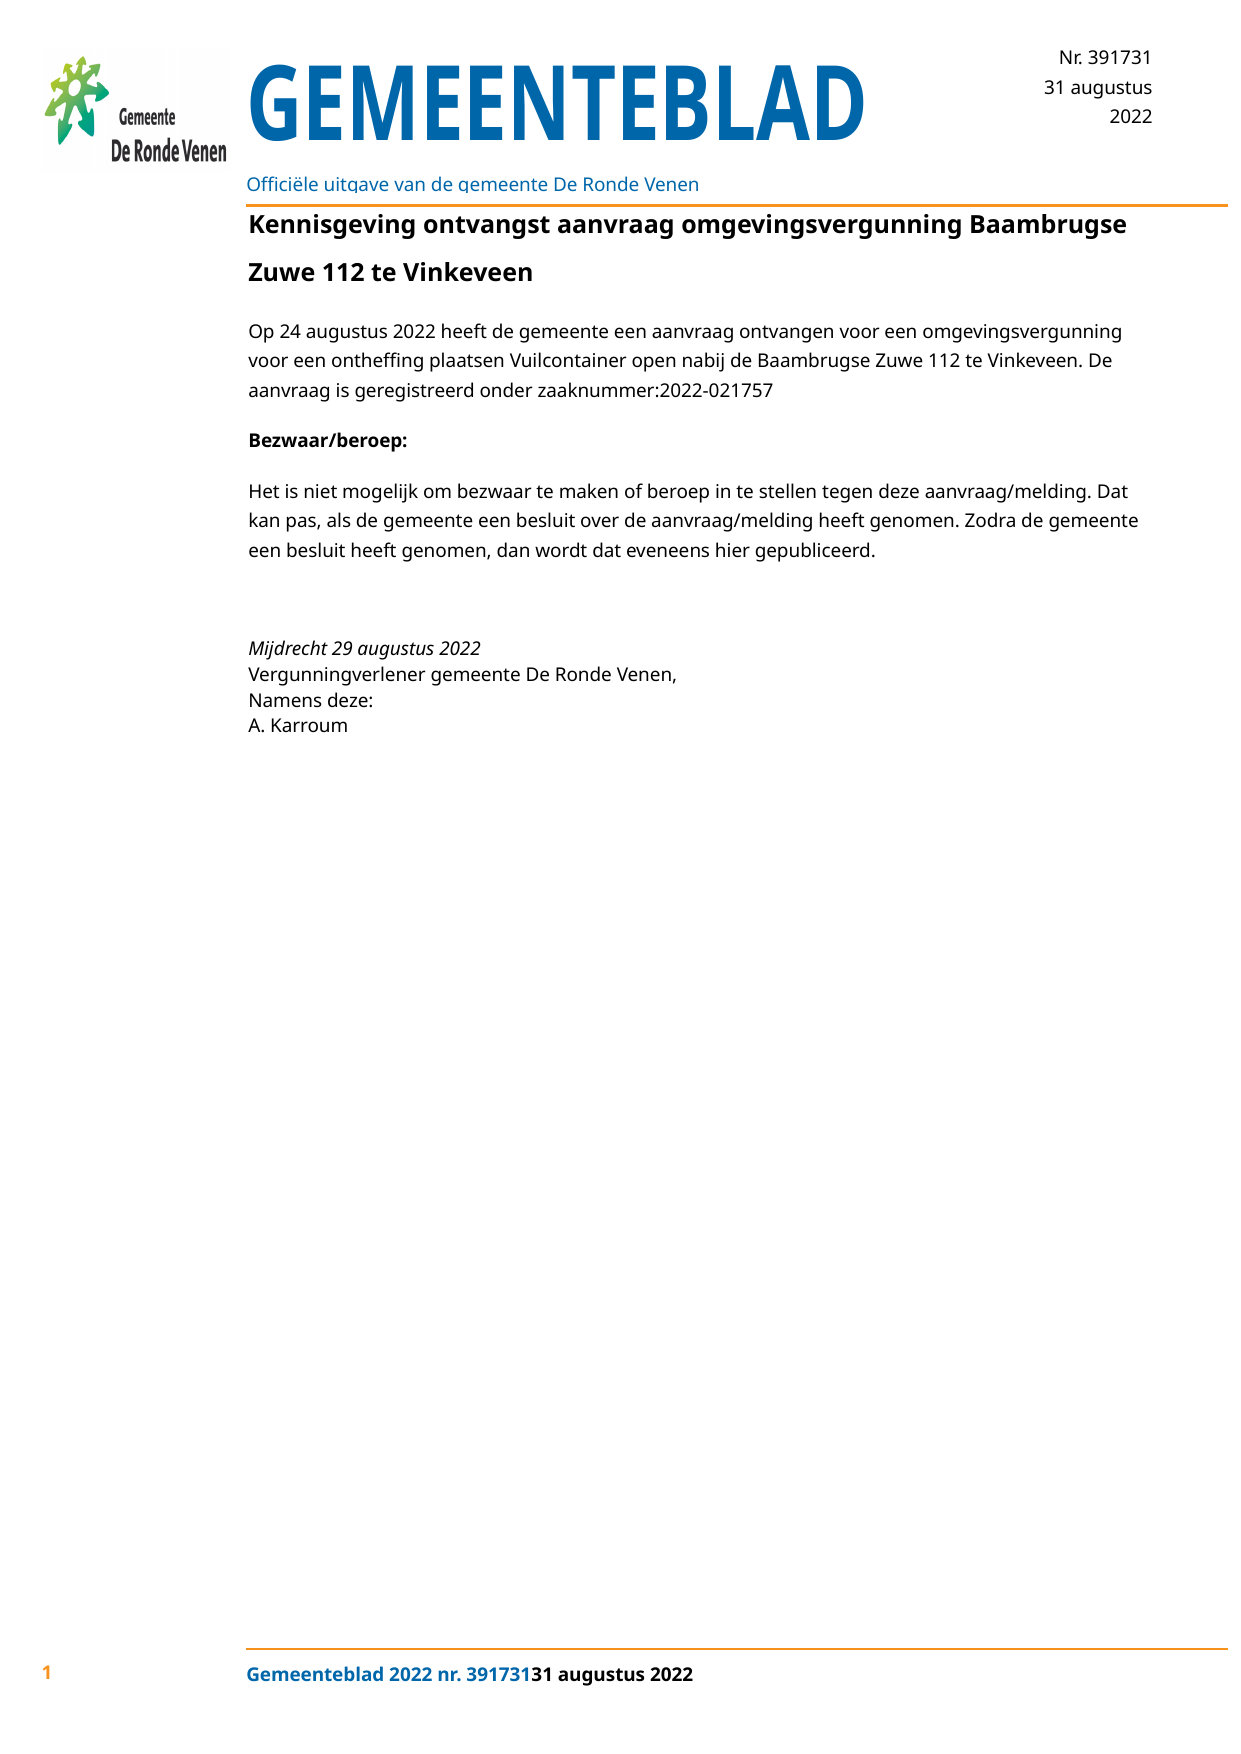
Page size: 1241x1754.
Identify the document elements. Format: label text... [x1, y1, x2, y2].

text Mijdrecht 29 augustus 2022 [248, 635, 1152, 661]
text Namens deze: [248, 687, 1152, 712]
text Bezwaar/beroep: [248, 427, 1152, 453]
text Kennisgeving ontvangst aanvraag omgevingsvergunning Baambrugse Zuwe 112 te Vinkeveen [248, 207, 1152, 288]
picture [41, 47, 231, 172]
text Vergunningverlener gemeente De Ronde Venen, [248, 661, 1152, 687]
text Het is niet mogelijk om bezwaar te maken of beroep in te stellen tegen deze aanvraag/melding. Dat kan pas, als de gemeente een besluit over de aanvraag/melding heeft genomen. Zodra de gemeente een besluit heeft genomen, dan wordt dat eveneens hier gepubliceerd. [248, 478, 1152, 563]
text Op 24 augustus 2022 heeft de gemeente een aanvraag ontvangen voor een omgevingsvergunning voor een ontheffing plaatsen Vuilcontainer open nabij de Baambrugse Zuwe 112 te Vinkeveen. De aanvraag is geregistreerd onder zaaknummer:2022-021757 [248, 318, 1152, 403]
text A. Karroum [248, 712, 1152, 738]
